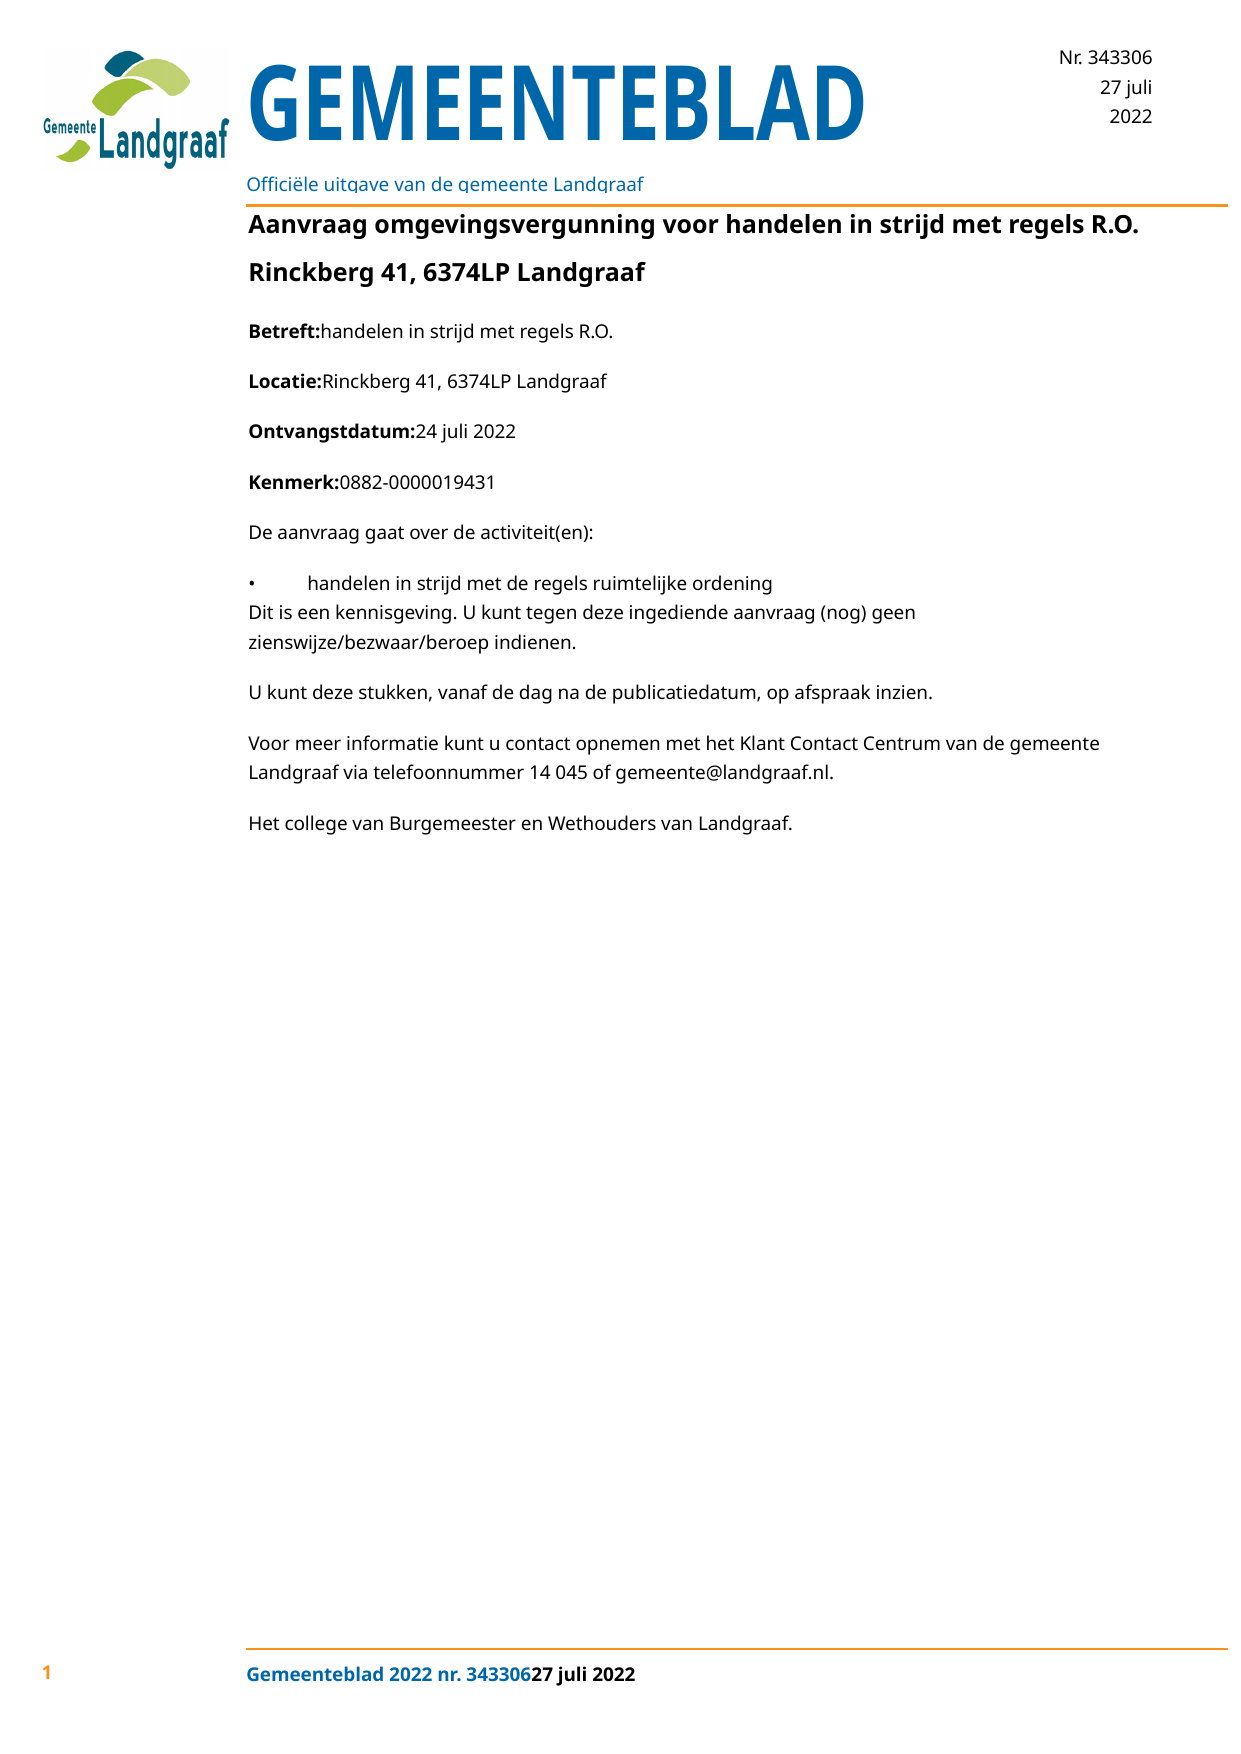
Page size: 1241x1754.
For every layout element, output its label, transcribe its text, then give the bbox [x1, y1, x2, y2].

list handelen in strijd met de regels ruimtelijke ordening [248, 570, 1152, 596]
text Aanvraag omgevingsvergunning voor handelen in strijd met regels R.O. Rinckberg 41, 6374LP Landgraaf [248, 207, 1152, 288]
text Dit is een kennisgeving. U kunt tegen deze ingediende aanvraag (nog) geen zienswijze/bezwaar/beroep indienen. [248, 599, 1152, 655]
text Ontvangstdatum:24 juli 2022 [248, 419, 1152, 444]
text Het college van Burgemeester en Wethouders van Landgraaf. [248, 810, 1152, 836]
text Voor meer informatie kunt u contact opnemen met het Klant Contact Centrum van de gemeente Landgraaf via telefoonnummer 14 045 of gemeente@landgraaf.nl. [248, 730, 1152, 785]
picture [41, 47, 231, 172]
text De aanvraag gaat over de activiteit(en): [248, 519, 1152, 545]
text Kenmerk:0882-0000019431 [248, 469, 1152, 495]
text U kunt deze stukken, vanaf de dag na de publicatiedatum, op afspraak inzien. [248, 679, 1152, 705]
text Betreft:handelen in strijd met regels R.O. [248, 318, 1152, 344]
text Locatie:Rinckberg 41, 6374LP Landgraaf [248, 368, 1152, 394]
